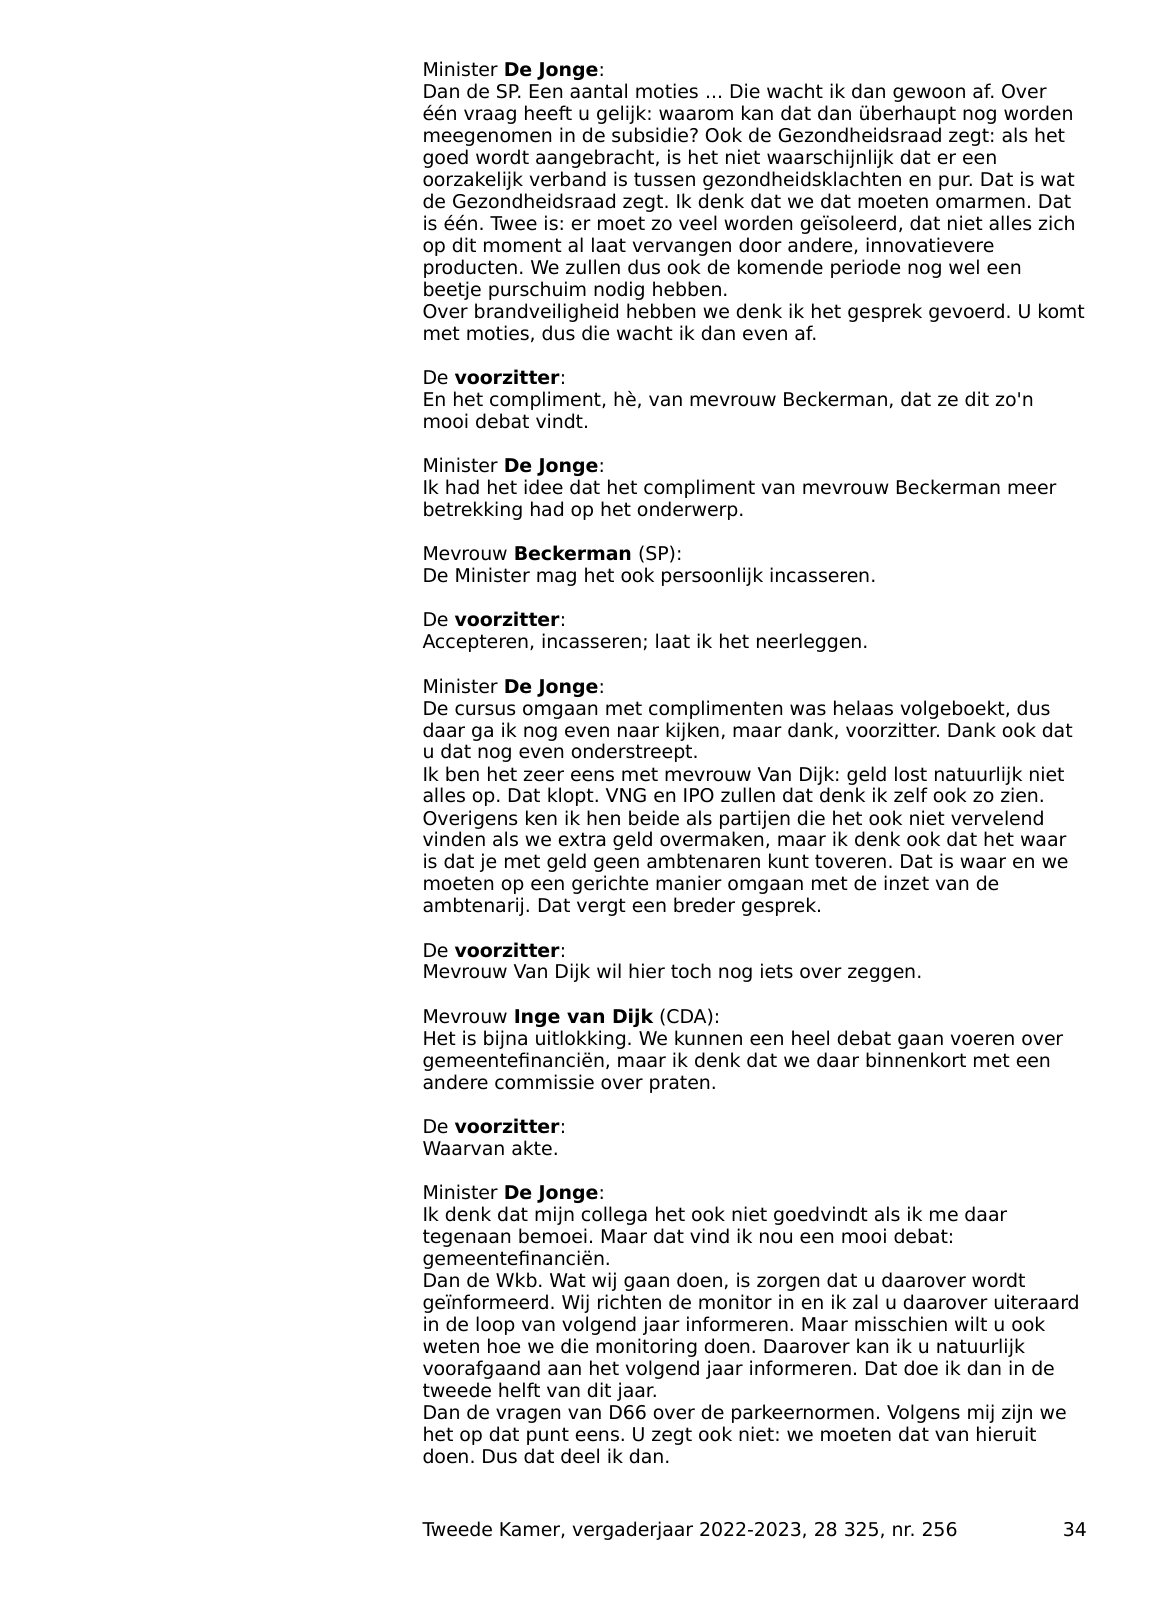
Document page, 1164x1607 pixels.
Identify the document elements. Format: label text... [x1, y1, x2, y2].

text En het compliment, hè, van mevrouw Beckerman, dat ze dit zo'n mooi debat vindt. [422, 389, 1087, 433]
text Dan de Wkb. Wat wij gaan doen, is zorgen dat u daarover wordt geïnformeerd. Wij richten de monitor in en ik zal u daarover uiteraard in de loop van volgend jaar informeren. Maar misschien wilt u ook weten hoe we die monitoring doen. Daarover kan ik u natuurlijk voorafgaand aan het volgend jaar informeren. Dat doe ik dan in de tweede helft van dit jaar. [422, 1270, 1087, 1402]
text De voorzitter: [422, 1116, 1087, 1138]
text De Minister mag het ook persoonlijk incasseren. [422, 565, 1087, 587]
text Dan de vragen van D66 over de parkeernormen. Volgens mij zijn we het op dat punt eens. U zegt ook niet: we moeten dat van hieruit doen. Dus dat deel ik dan. [422, 1402, 1087, 1468]
text Waarvan akte. [422, 1138, 1087, 1160]
text De voorzitter: [422, 367, 1087, 389]
text Minister De Jonge: [422, 1182, 1087, 1204]
text Over brandveiligheid hebben we denk ik het gesprek gevoerd. U komt met moties, dus die wacht ik dan even af. [422, 301, 1087, 345]
text De voorzitter: [422, 939, 1087, 961]
text Accepteren, incasseren; laat ik het neerleggen. [422, 631, 1087, 653]
text Ik ben het zeer eens met mevrouw Van Dijk: geld lost natuurlijk niet alles op. Dat klopt. VNG en IPO zullen dat denk ik zelf ook zo zien. Overigens ken ik hen beide als partijen die het ook niet vervelend vinden als we extra geld overmaken, maar ik denk ook dat het waar is dat je met geld geen ambtenaren kunt toveren. Dat is waar en we moeten op een gerichte manier omgaan met de inzet van de ambtenarij. Dat vergt een breder gesprek. [422, 763, 1087, 917]
text Mevrouw Beckerman (SP): [422, 543, 1087, 565]
text Ik denk dat mijn collega het ook niet goedvindt als ik me daar tegenaan bemoei. Maar dat vind ik nou een mooi debat: gemeentefinanciën. [422, 1204, 1087, 1270]
text Het is bijna uitlokking. We kunnen een heel debat gaan voeren over gemeentefinanciën, maar ik denk dat we daar binnenkort met een andere commissie over praten. [422, 1028, 1087, 1093]
text Mevrouw Van Dijk wil hier toch nog iets over zeggen. [422, 961, 1087, 983]
text Dan de SP. Een aantal moties ... Die wacht ik dan gewoon af. Over één vraag heeft u gelijk: waarom kan dat dan überhaupt nog worden meegenomen in de subsidie? Ook de Gezondheidsraad zegt: als het goed wordt aangebracht, is het niet waarschijnlijk dat er een oorzakelijk verband is tussen gezondheidsklachten en pur. Dat is wat de Gezondheidsraad zegt. Ik denk dat we dat moeten omarmen. Dat is één. Twee is: er moet zo veel worden geïsoleerd, dat niet alles zich op dit moment al laat vervangen door andere, innovatievere producten. We zullen dus ook de komende periode nog wel een beetje purschuim nodig hebben. [422, 81, 1087, 301]
text Ik had het idee dat het compliment van mevrouw Beckerman meer betrekking had op het onderwerp. [422, 477, 1087, 521]
text De voorzitter: [422, 609, 1087, 631]
text Mevrouw Inge van Dijk (CDA): [422, 1006, 1087, 1028]
text De cursus omgaan met complimenten was helaas volgeboekt, dus daar ga ik nog even naar kijken, maar dank, voorzitter. Dank ook dat u dat nog even onderstreept. [422, 697, 1087, 763]
text Minister De Jonge: [422, 676, 1087, 697]
text Minister De Jonge: [422, 455, 1087, 477]
text Minister De Jonge: [422, 59, 1087, 81]
